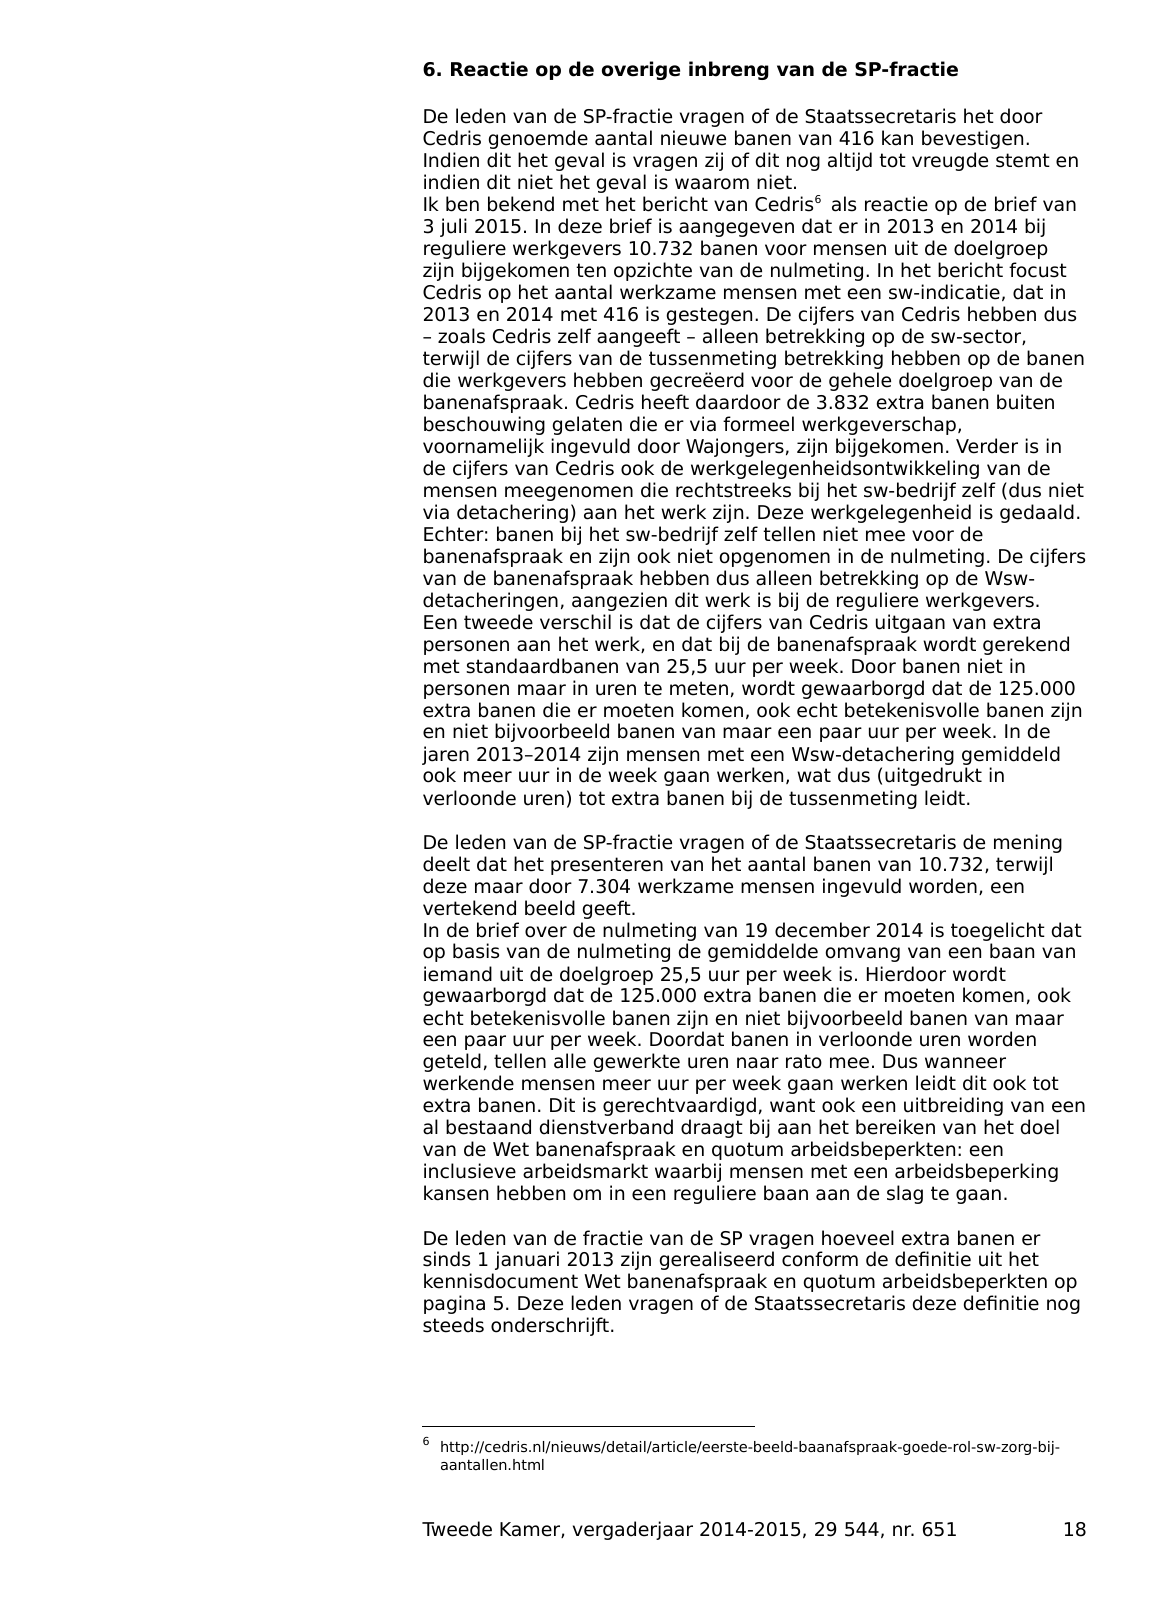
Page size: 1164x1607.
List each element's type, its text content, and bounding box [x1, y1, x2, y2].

text In de brief over de nulmeting van 19 december 2014 is toegelicht dat op basis van de nulmeting de gemiddelde omvang van een baan van iemand uit de doelgroep 25,5 uur per week is. Hierdoor wordt gewaarborgd dat de 125.000 extra banen die er moeten komen, ook echt betekenisvolle banen zijn en niet bijvoorbeeld banen van maar een paar uur per week. Doordat banen in verloonde uren worden geteld, tellen alle gewerkte uren naar rato mee. Dus wanneer werkende mensen meer uur per week gaan werken leidt dit ook tot extra banen. Dit is gerechtvaardigd, want ook een uitbreiding van een al bestaand dienstverband draagt bij aan het bereiken van het doel van de Wet banenafspraak en quotum arbeidsbeperkten: een inclusieve arbeidsmarkt waarbij mensen met een arbeidsbeperking kansen hebben om in een reguliere baan aan de slag te gaan. [422, 919, 1087, 1205]
text De leden van de SP-fractie vragen of de Staatssecretaris het door Cedris genoemde aantal nieuwe banen van 416 kan bevestigen. Indien dit het geval is vragen zij of dit nog altijd tot vreugde stemt en indien dit niet het geval is waarom niet. [422, 106, 1087, 194]
text De leden van de SP-fractie vragen of de Staatssecretaris de mening deelt dat het presenteren van het aantal banen van 10.732, terwijl deze maar door 7.304 werkzame mensen ingevuld worden, een vertekend beeld geeft. [422, 832, 1087, 919]
subtitle 6. Reactie op de overige inbreng van de SP-fractie [422, 59, 1087, 81]
text Ik ben bekend met het bericht van Cedris als reactie op de brief van 3 juli 2015. In deze brief is aangegeven dat er in 2013 en 2014 bij reguliere werkgevers 10.732 banen voor mensen uit de doelgroep zijn bijgekomen ten opzichte van de nulmeting. In het bericht focust Cedris op het aantal werkzame mensen met een sw-indicatie, dat in 2013 en 2014 met 416 is gestegen. De cijfers van Cedris hebben dus – zoals Cedris zelf aangeeft – alleen betrekking op de sw-sector, terwijl de cijfers van de tussenmeting betrekking hebben op de banen die werkgevers hebben gecreëerd voor de gehele doelgroep van de banenafspraak. Cedris heeft daardoor de 3.832 extra banen buiten beschouwing gelaten die er via formeel werkgeverschap, voornamelijk ingevuld door Wajongers, zijn bijgekomen. Verder is in de cijfers van Cedris ook de werkgelegenheidsontwikkeling van de mensen meegenomen die rechtstreeks bij het sw-bedrijf zelf (dus niet via detachering) aan het werk zijn. Deze werkgelegenheid is gedaald. Echter: banen bij het sw-bedrijf zelf tellen niet mee voor de banenafspraak en zijn ook niet opgenomen in de nulmeting. De cijfers van de banenafspraak hebben dus alleen betrekking op de Wsw-detacheringen, aangezien dit werk is bij de reguliere werkgevers. [422, 194, 1087, 612]
text http://cedris.nl/nieuws/detail/article/eerste-beeld-baanafspraak-goede-rol-sw-zorg-bij-aantallen.html [422, 1435, 1087, 1474]
text Een tweede verschil is dat de cijfers van Cedris uitgaan van extra personen aan het werk, en dat bij de banenafspraak wordt gerekend met standaardbanen van 25,5 uur per week. Door banen niet in personen maar in uren te meten, wordt gewaarborgd dat de 125.000 extra banen die er moeten komen, ook echt betekenisvolle banen zijn en niet bijvoorbeeld banen van maar een paar uur per week. In de jaren 2013–2014 zijn mensen met een Wsw-detachering gemiddeld ook meer uur in de week gaan werken, wat dus (uitgedrukt in verloonde uren) tot extra banen bij de tussenmeting leidt. [422, 612, 1087, 809]
text De leden van de fractie van de SP vragen hoeveel extra banen er sinds 1 januari 2013 zijn gerealiseerd conform de definitie uit het kennisdocument Wet banenafspraak en quotum arbeidsbeperkten op pagina 5. Deze leden vragen of de Staatssecretaris deze definitie nog steeds onderschrijft. [422, 1227, 1087, 1337]
